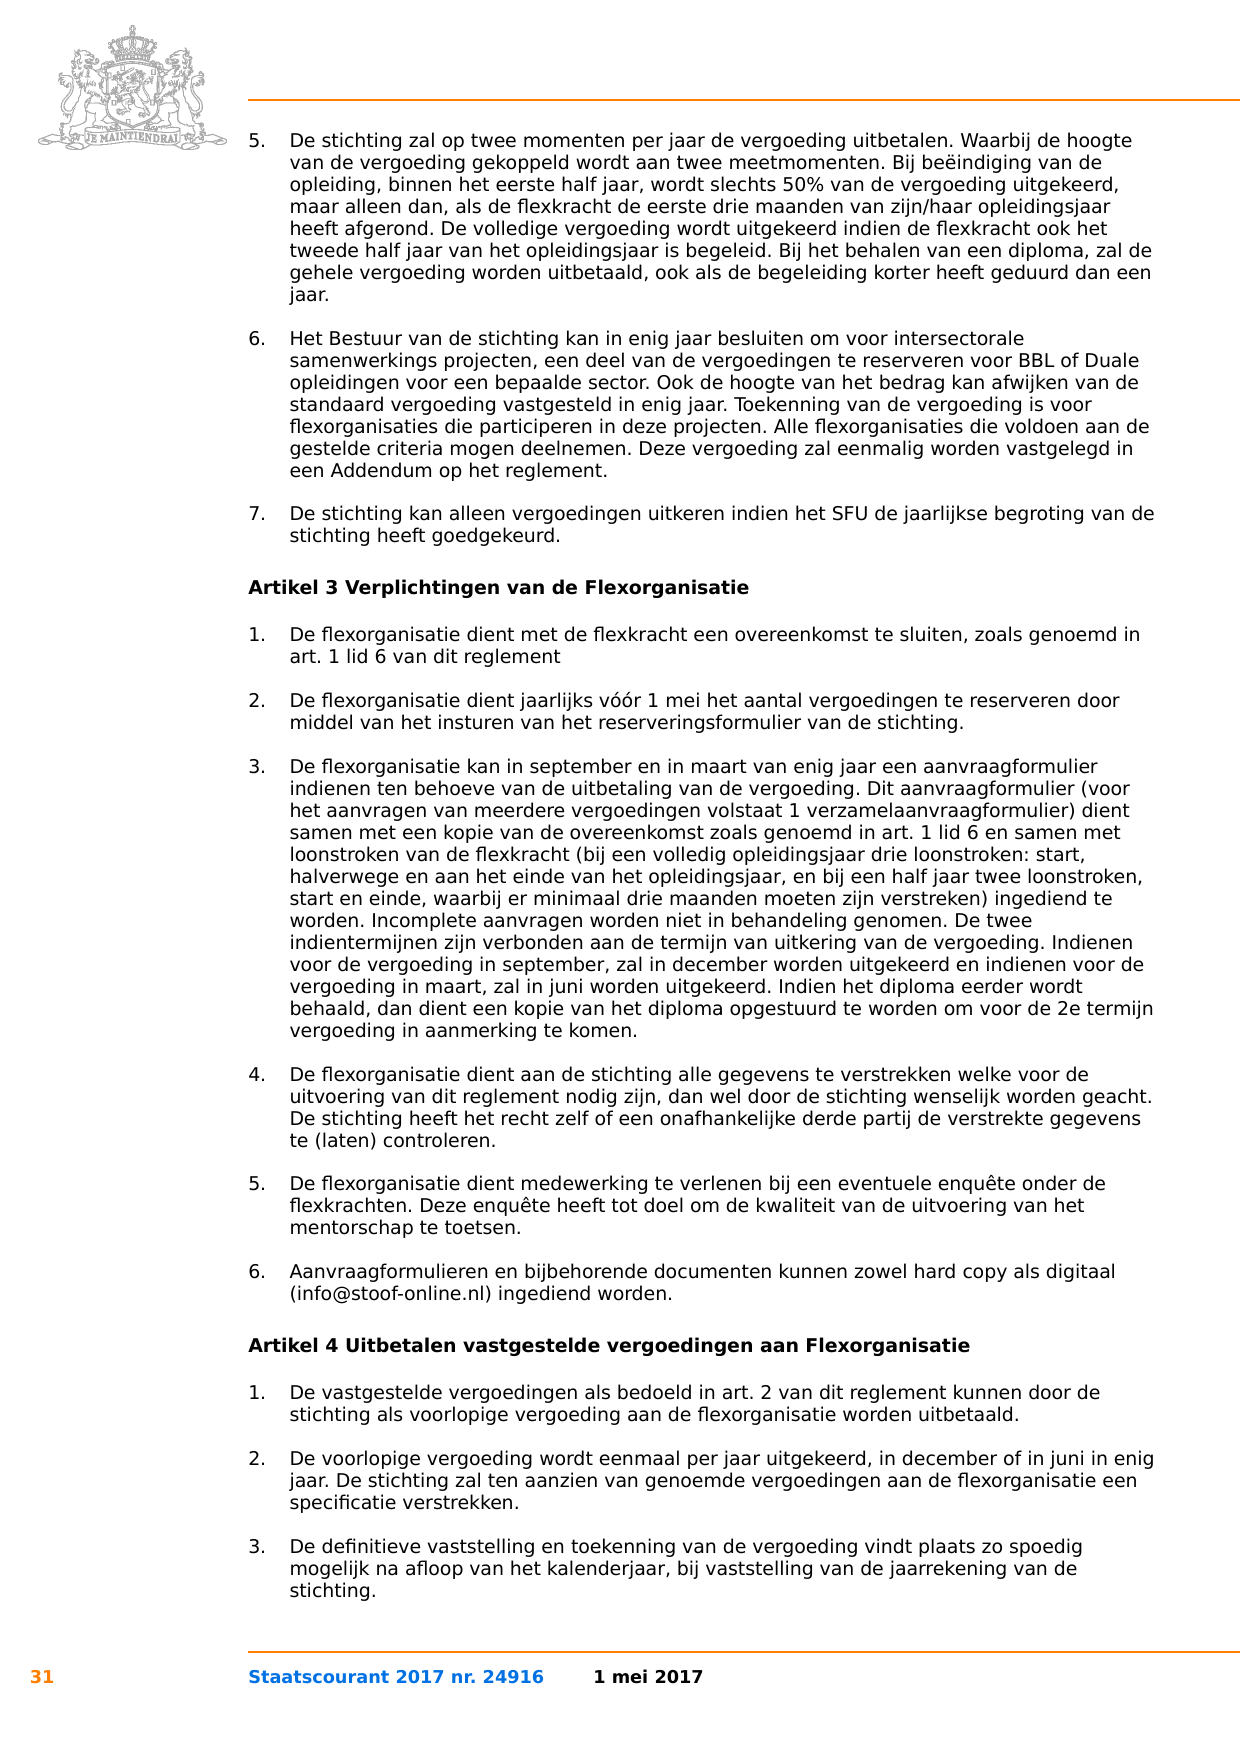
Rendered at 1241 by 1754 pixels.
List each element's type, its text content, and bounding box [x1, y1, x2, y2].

text 2. De voorlopige vergoeding wordt eenmaal per jaar uitgekeerd, in december of in juni in enig jaar. De stichting zal ten aanzien van genoemde vergoedingen aan de flexorganisatie een specificatie verstrekken. [248, 1448, 1163, 1514]
text 5. De flexorganisatie dient medewerking te verlenen bij een eventuele enquête onder de flexkrachten. Deze enquête heeft tot doel om de kwaliteit van de uitvoering van het mentorschap te toetsen. [248, 1173, 1163, 1239]
text 3. De definitieve vaststelling en toekenning van de vergoeding vindt plaats zo spoedig mogelijk na afloop van het kalenderjaar, bij vaststelling van de jaarrekening van de stichting. [248, 1536, 1163, 1602]
text 3. De flexorganisatie kan in september en in maart van enig jaar een aanvraagformulier indienen ten behoeve van de uitbetaling van de vergoeding. Dit aanvraagformulier (voor het aanvragen van meerdere vergoedingen volstaat 1 verzamelaanvraagformulier) dient samen met een kopie van de overeenkomst zoals genoemd in art. 1 lid 6 en samen met loonstroken van de flexkracht (bij een volledig opleidingsjaar drie loonstroken: start, halverwege en aan het einde van het opleidingsjaar, en bij een half jaar twee loonstroken, start en einde, waarbij er minimaal drie maanden moeten zijn verstreken) ingediend te worden. Incomplete aanvragen worden niet in behandeling genomen. De twee indientermijnen zijn verbonden aan de termijn van uitkering van de vergoeding. Indienen voor de vergoeding in september, zal in december worden uitgekeerd en indienen voor de vergoeding in maart, zal in juni worden uitgekeerd. Indien het diploma eerder wordt behaald, dan dient een kopie van het diploma opgestuurd te worden om voor de 2e termijn vergoeding in aanmerking te komen. [248, 756, 1163, 1042]
text 5. De stichting zal op twee momenten per jaar de vergoeding uitbetalen. Waarbij de hoogte van de vergoeding gekoppeld wordt aan twee meetmomenten. Bij beëindiging van de opleiding, binnen het eerste half jaar, wordt slechts 50% van de vergoeding uitgekeerd, maar alleen dan, als de flexkracht de eerste drie maanden van zijn/haar opleidingsjaar heeft afgerond. De volledige vergoeding wordt uitgekeerd indien de flexkracht ook het tweede half jaar van het opleidingsjaar is begeleid. Bij het behalen van een diploma, zal de gehele vergoeding worden uitbetaald, ook als de begeleiding korter heeft geduurd dan een jaar. [248, 130, 1163, 306]
subtitle Artikel 3 Verplichtingen van de Flexorganisatie [248, 577, 1163, 599]
text 4. De flexorganisatie dient aan de stichting alle gegevens te verstrekken welke voor de uitvoering van dit reglement nodig zijn, dan wel door de stichting wenselijk worden geacht. De stichting heeft het recht zelf of een onafhankelijke derde partij de verstrekte gegevens te (laten) controleren. [248, 1063, 1163, 1151]
text 1. De vastgestelde vergoedingen als bedoeld in art. 2 van dit reglement kunnen door de stichting als voorlopige vergoeding aan de flexorganisatie worden uitbetaald. [248, 1382, 1163, 1426]
picture [38, 25, 227, 150]
text 1. De flexorganisatie dient met de flexkracht een overeenkomst te sluiten, zoals genoemd in art. 1 lid 6 van dit reglement [248, 624, 1163, 668]
text 6. Het Bestuur van de stichting kan in enig jaar besluiten om voor intersectorale samenwerkings projecten, een deel van de vergoedingen te reserveren voor BBL of Duale opleidingen voor een bepaalde sector. Ook de hoogte van het bedrag kan afwijken van de standaard vergoeding vastgesteld in enig jaar. Toekenning van de vergoeding is voor flexorganisaties die participeren in deze projecten. Alle flexorganisaties die voldoen aan de gestelde criteria mogen deelnemen. Deze vergoeding zal eenmalig worden vastgelegd in een Addendum op het reglement. [248, 328, 1163, 481]
text 7. De stichting kan alleen vergoedingen uitkeren indien het SFU de jaarlijkse begroting van de stichting heeft goedgekeurd. [248, 503, 1163, 547]
text 2. De flexorganisatie dient jaarlijks vóór 1 mei het aantal vergoedingen te reserveren door middel van het insturen van het reserveringsformulier van de stichting. [248, 690, 1163, 734]
subtitle Artikel 4 Uitbetalen vastgestelde vergoedingen aan Flexorganisatie [248, 1335, 1163, 1357]
text 6. Aanvraagformulieren en bijbehorende documenten kunnen zowel hard copy als digitaal (info@stoof-online.nl) ingediend worden. [248, 1261, 1163, 1305]
